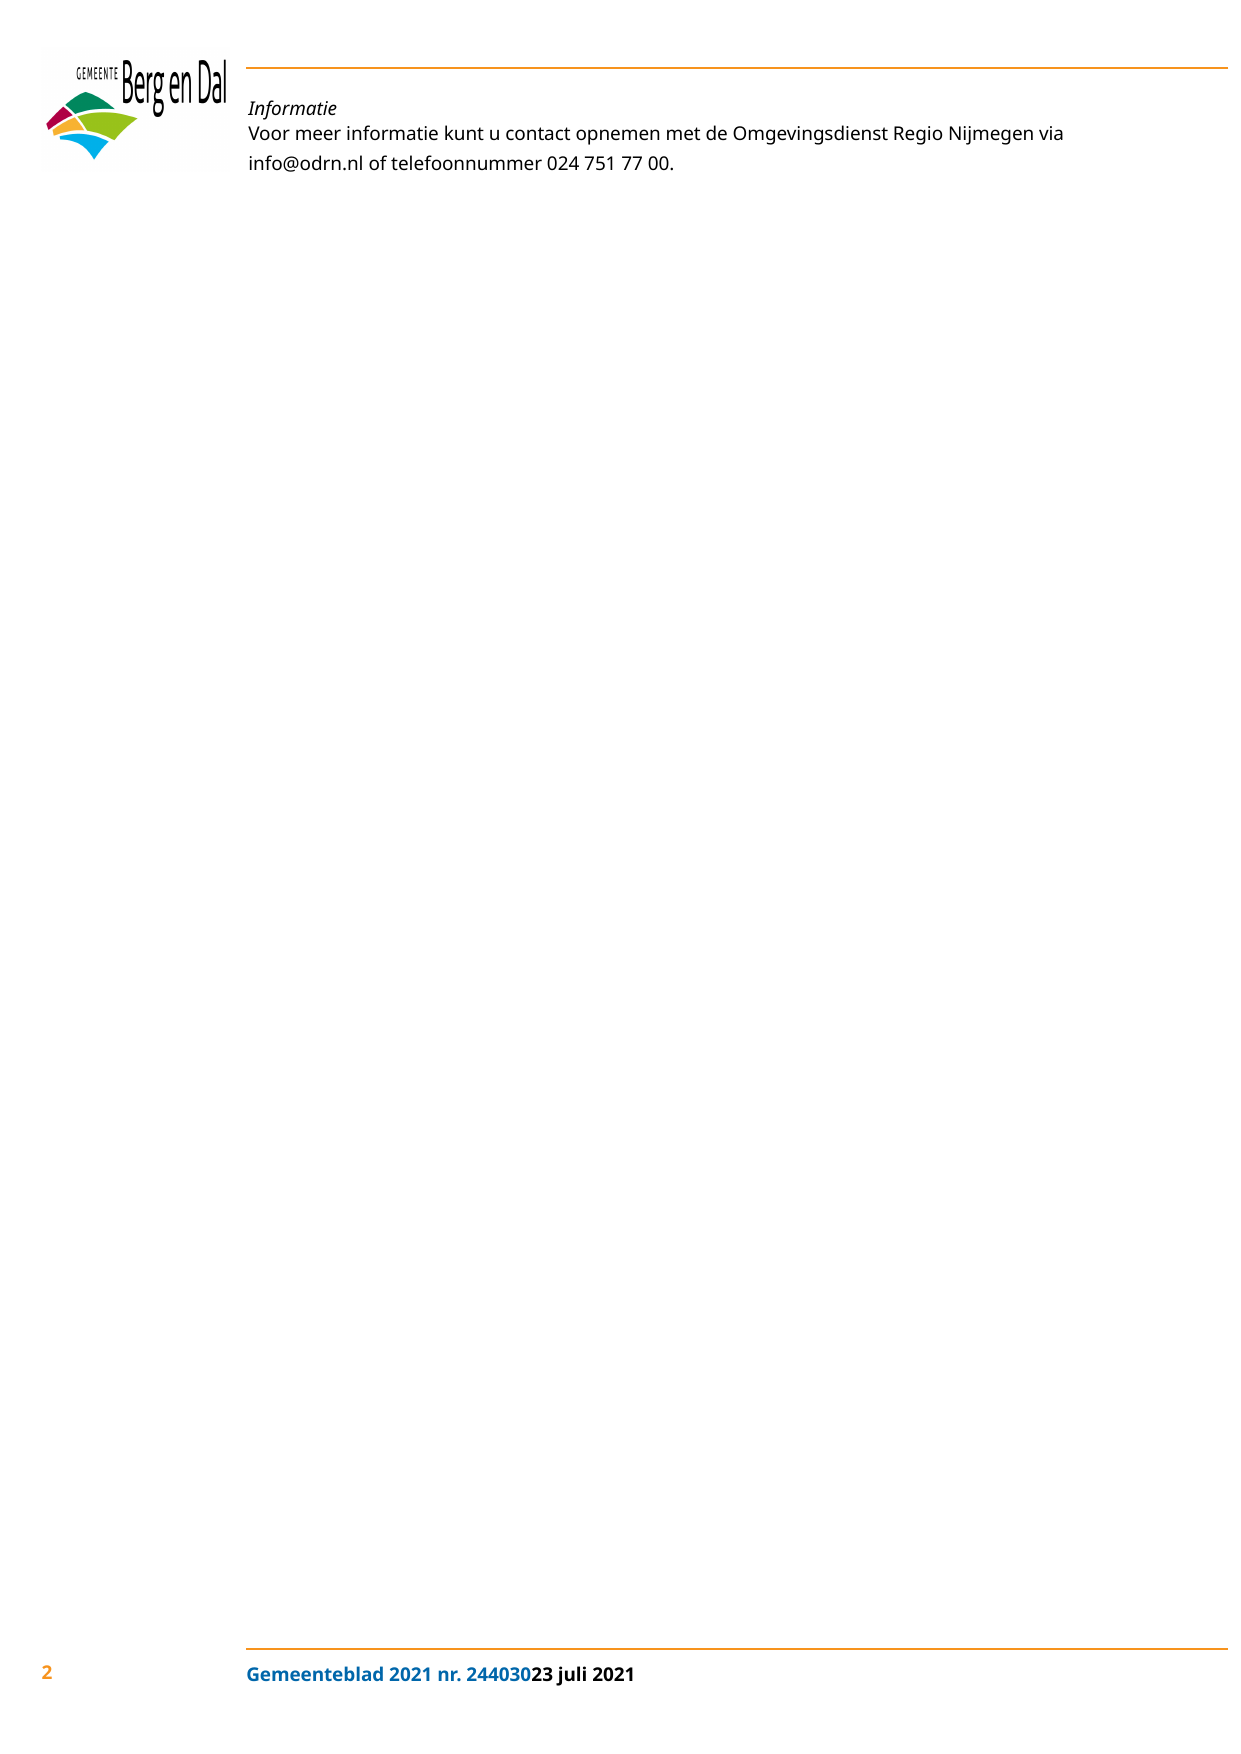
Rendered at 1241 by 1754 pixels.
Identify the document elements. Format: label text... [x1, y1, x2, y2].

picture [41, 47, 231, 172]
text Voor meer informatie kunt u contact opnemen met de Omgevingsdienst Regio Nijmegen via info@odrn.nl of telefoonnummer 024 751 77 00. [248, 121, 1152, 176]
text Informatie [248, 95, 1152, 121]
